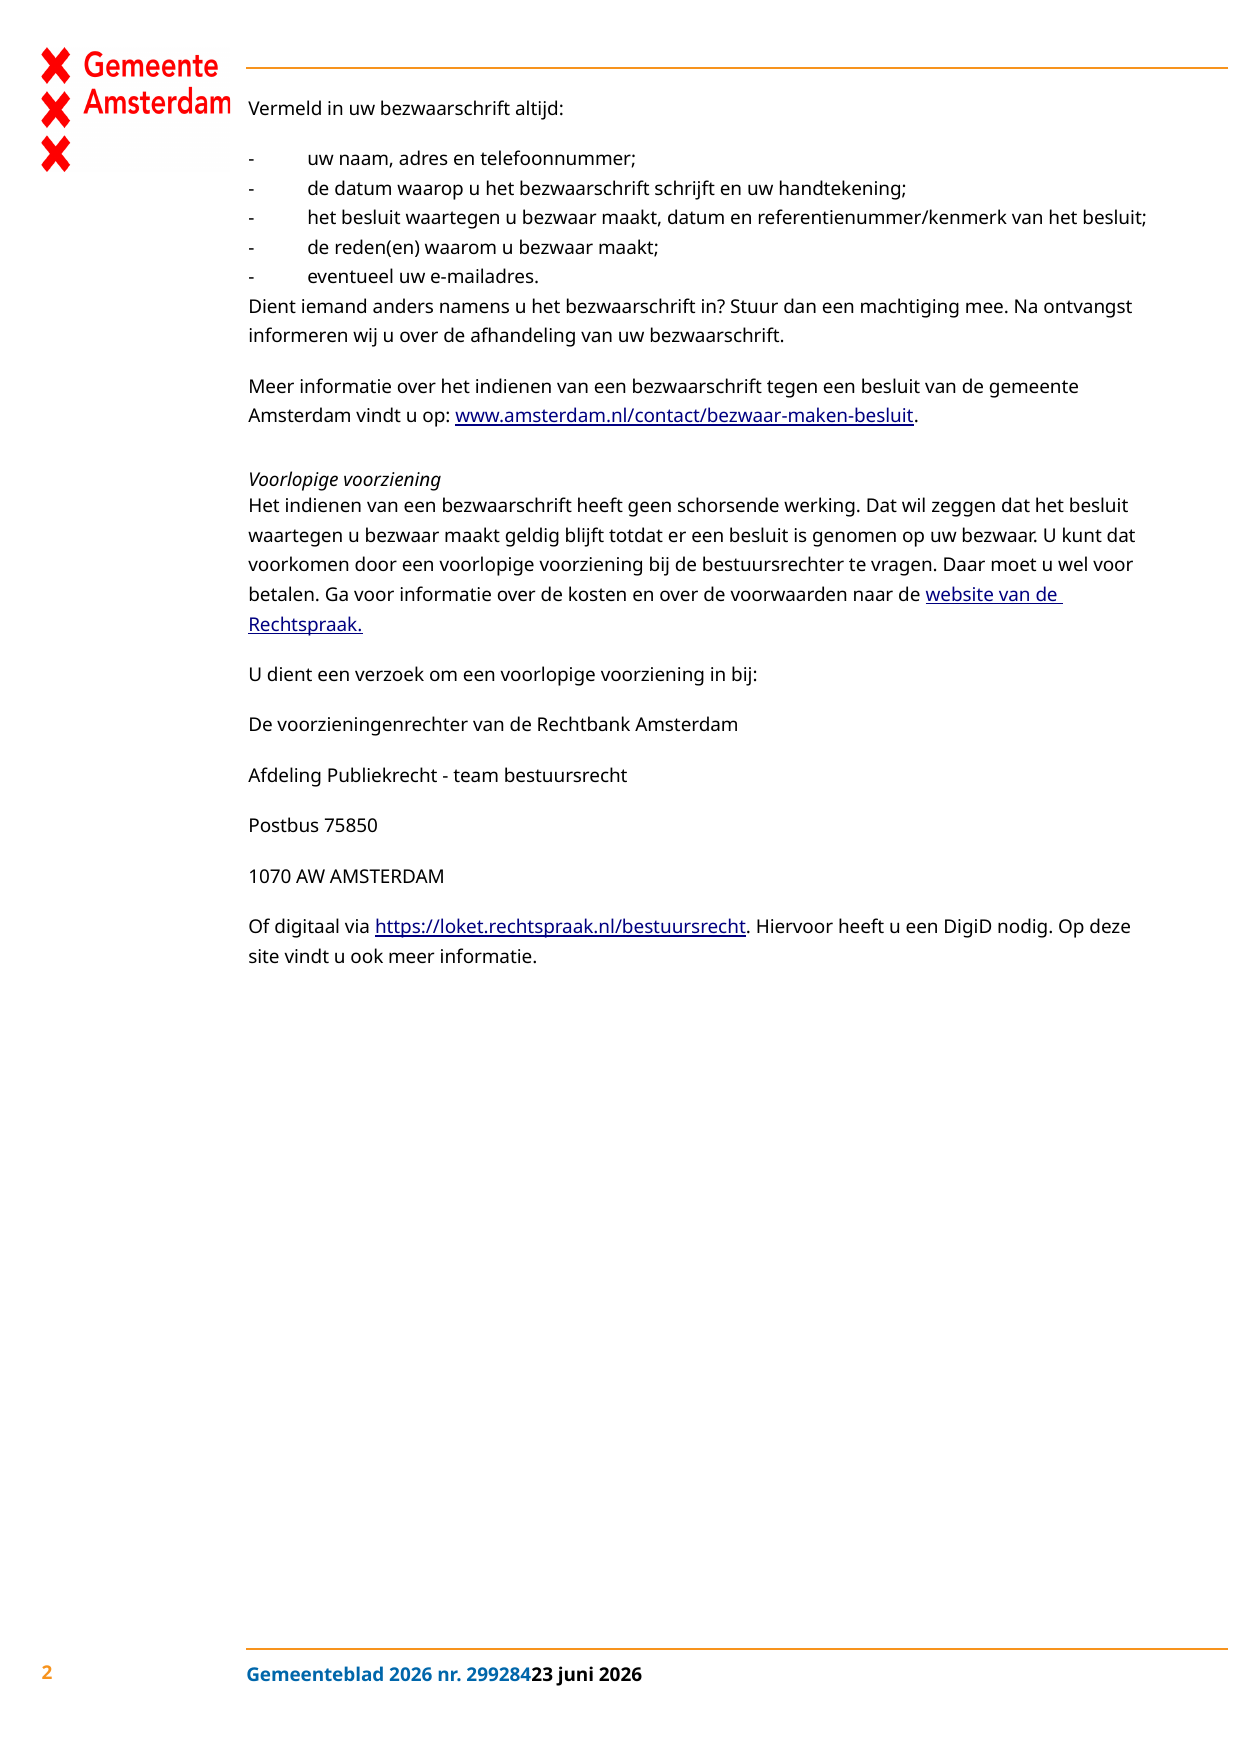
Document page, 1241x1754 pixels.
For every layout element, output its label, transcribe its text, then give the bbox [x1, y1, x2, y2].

text De voorzieningenrechter van de Rechtbank Amsterdam [248, 712, 1152, 737]
text Voorlopige voorziening [248, 467, 1152, 492]
text Dient iemand anders namens u het bezwaarschrift in? Stuur dan een machtiging mee. Na ontvangst informeren wij u over de afhandeling van uw bezwaarschrift. [248, 293, 1152, 348]
text Postbus 75850 [248, 812, 1152, 838]
picture [41, 47, 231, 172]
text Het indienen van een bezwaarschrift heeft geen schorsende werking. Dat wil zeggen dat het besluit waartegen u bezwaar maakt geldig blijft totdat er een besluit is genomen op uw bezwaar. U kunt dat voorkomen door een voorlopige voorziening bij de bestuursrechter te vragen. Daar moet u wel voor betalen. Ga voor informatie over de kosten en over de voorwaarden naar de website van de Rechtspraak. [248, 492, 1152, 636]
text Of digitaal via https://loket.rechtspraak.nl/bestuursrecht. Hiervoor heeft u een DigiD nodig. Op deze site vindt u ook meer informatie. [248, 913, 1152, 968]
text U dient een verzoek om een voorlopige voorziening in bij: [248, 661, 1152, 687]
text Vermeld in uw bezwaarschrift altijd: [248, 95, 1152, 121]
text Afdeling Publiekrecht - team bestuursrecht [248, 762, 1152, 788]
text Meer informatie over het indienen van een bezwaarschrift tegen een besluit van de gemeente Amsterdam vindt u op: www.amsterdam.nl/contact/bezwaar-maken-besluit. [248, 373, 1152, 428]
list de datum waarop u het bezwaarschrift schrijft en uw handtekening; [248, 175, 1152, 201]
list het besluit waartegen u bezwaar maakt, datum en referentienummer/kenmerk van het besluit; [248, 204, 1152, 230]
text 1070 AW AMSTERDAM [248, 863, 1152, 888]
list de reden(en) waarom u bezwaar maakt; [248, 234, 1152, 260]
list eventueel uw e-mailadres. [248, 263, 1152, 289]
list uw naam, adres en telefoonnummer; [248, 145, 1152, 171]
